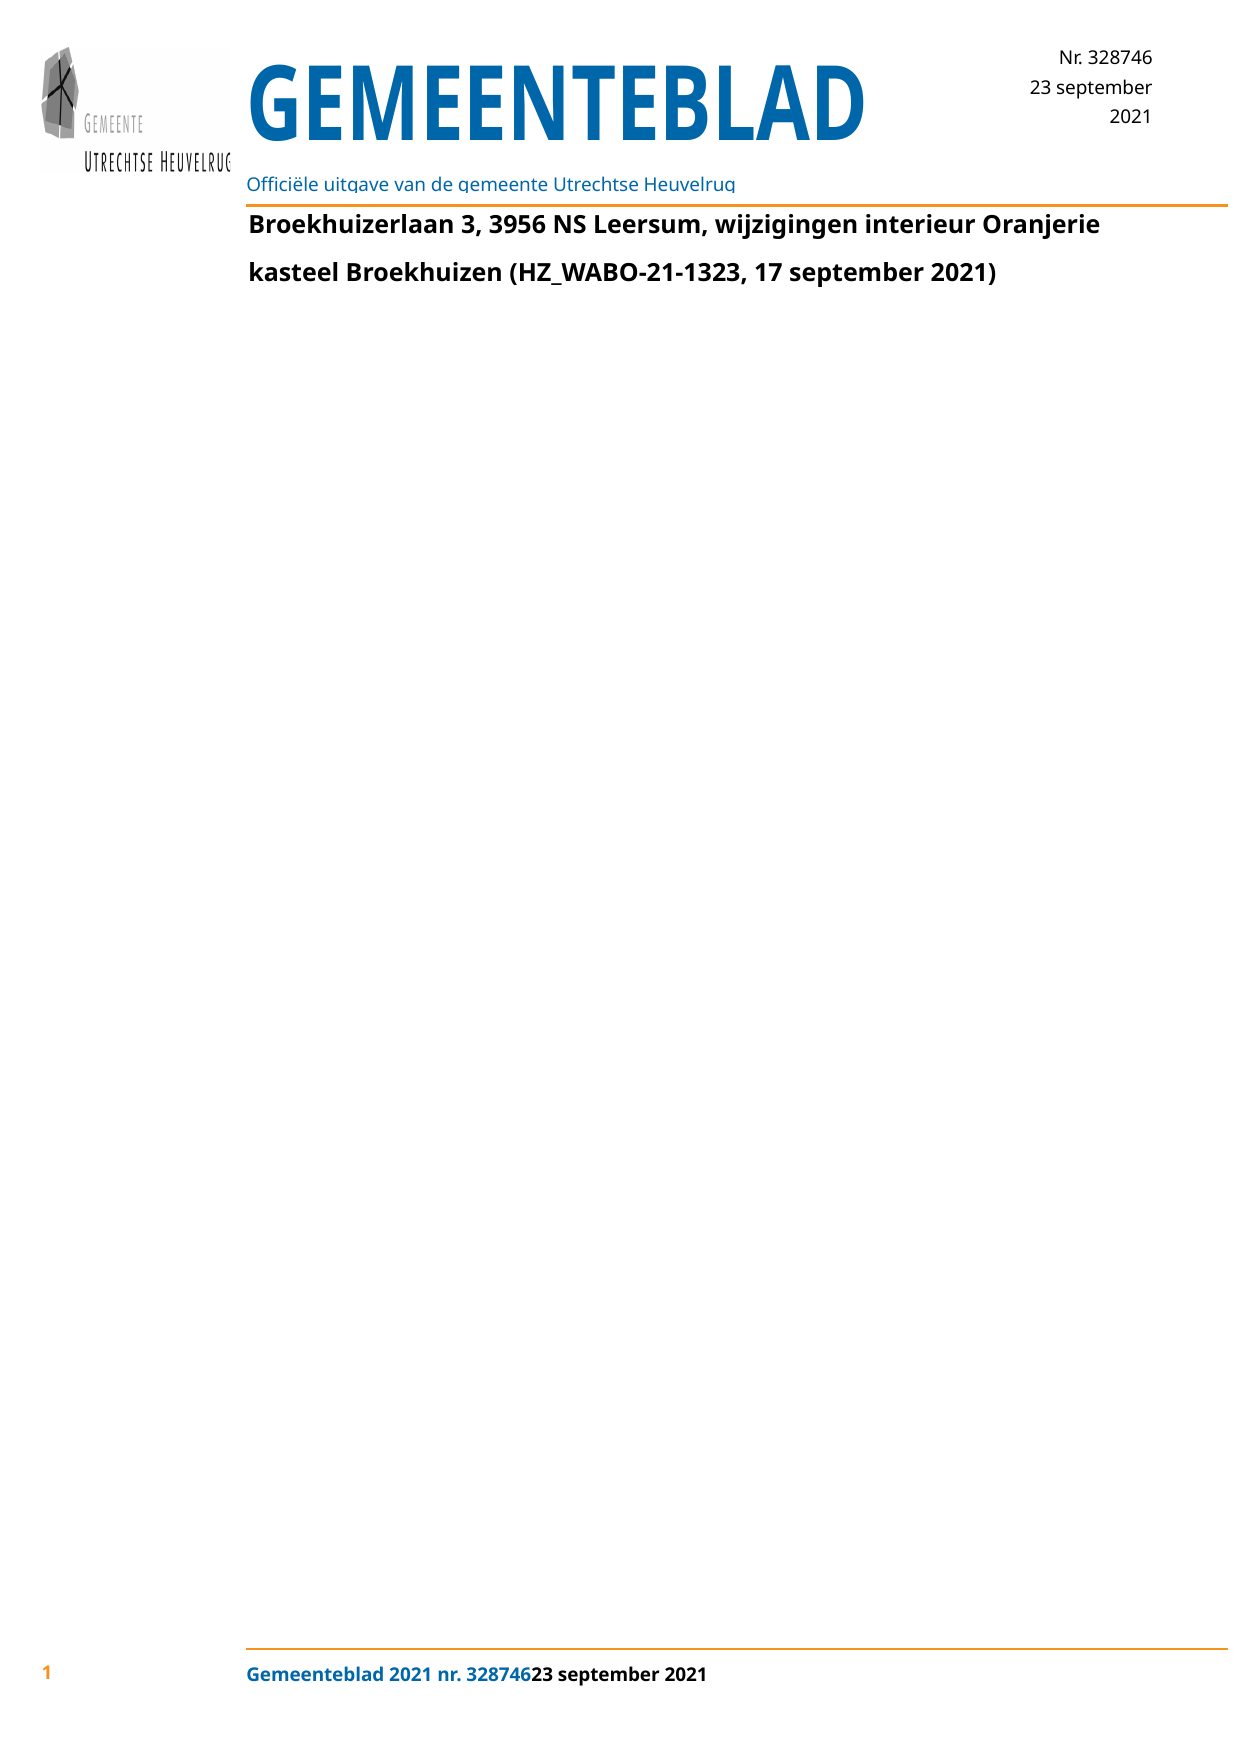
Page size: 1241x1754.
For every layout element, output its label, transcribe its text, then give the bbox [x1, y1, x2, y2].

text Broekhuizerlaan 3, 3956 NS Leersum, wijzigingen interieur Oranjerie kasteel Broekhuizen (HZ_WABO-21-1323, 17 september 2021) [248, 207, 1152, 288]
picture [41, 47, 231, 172]
